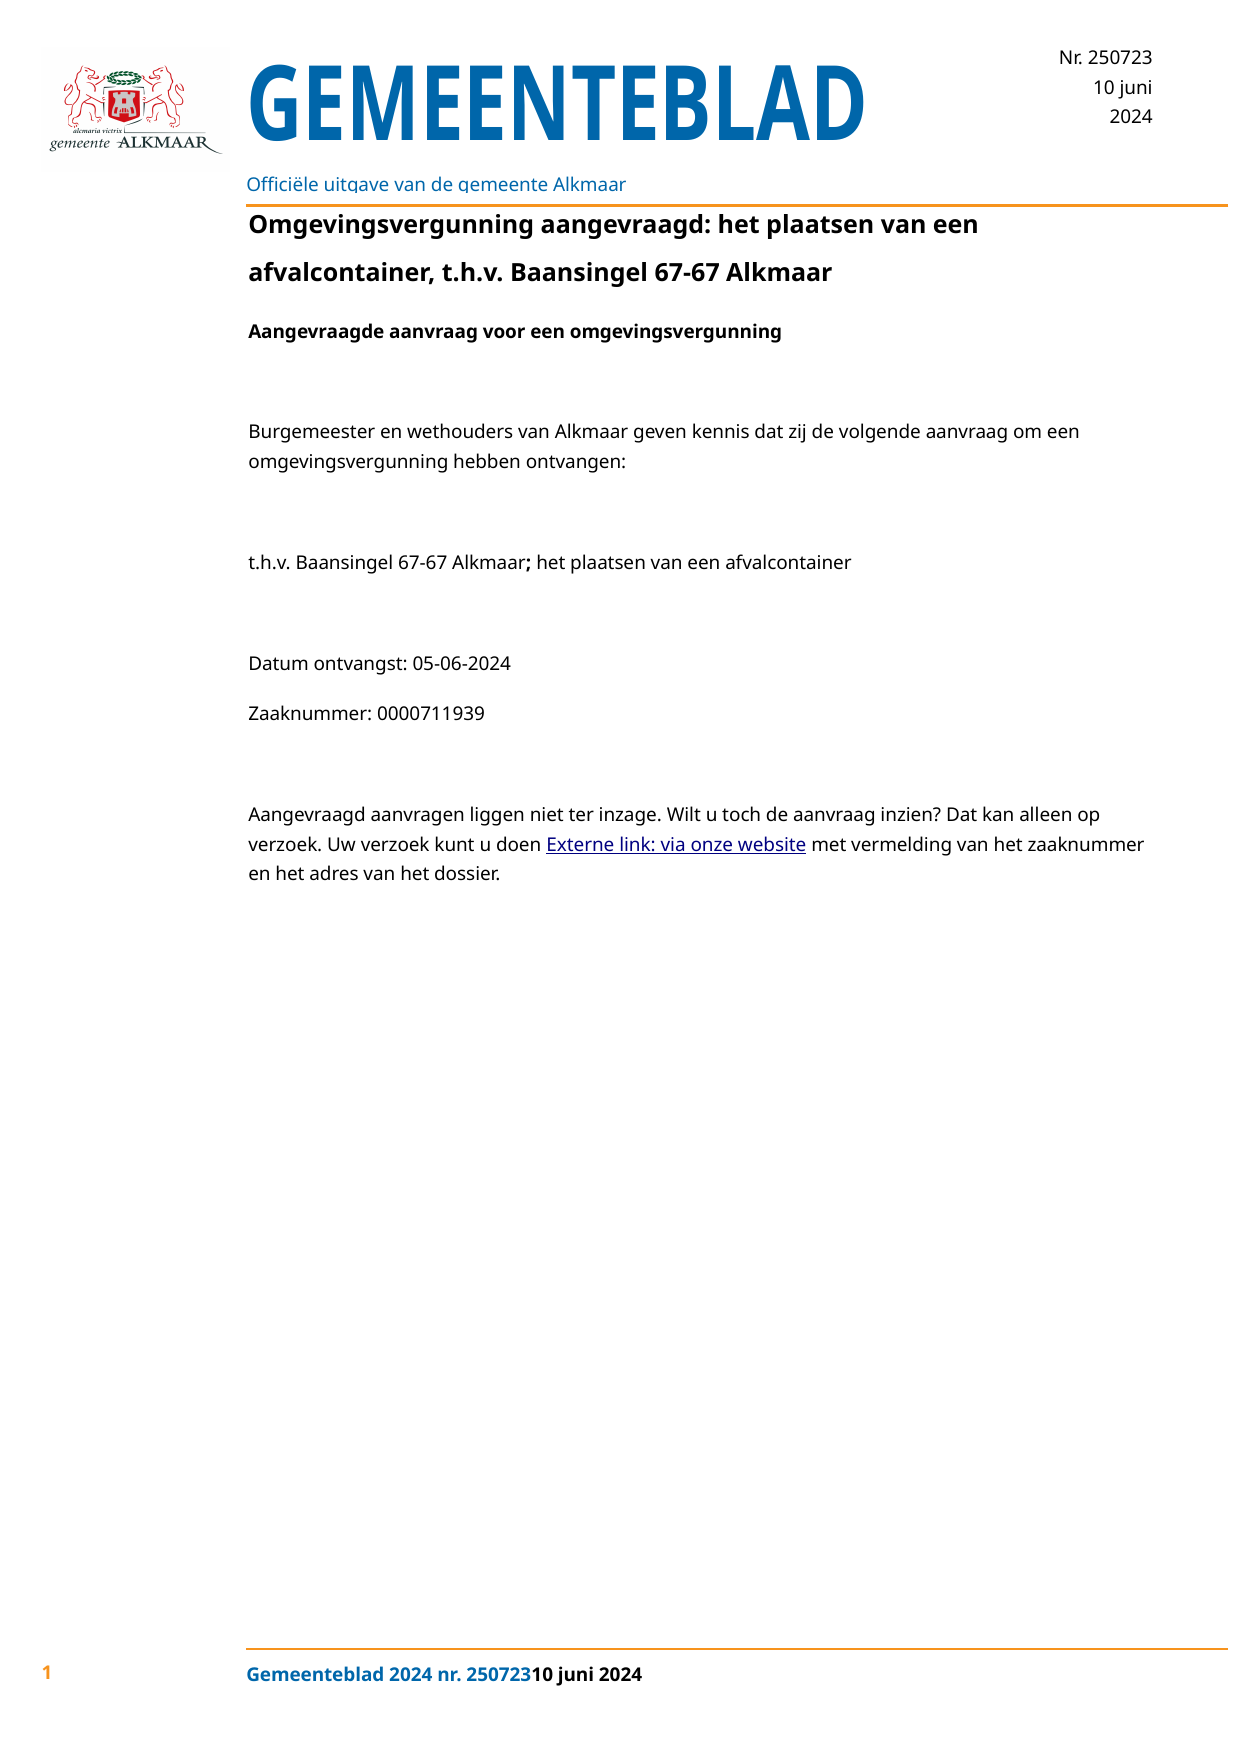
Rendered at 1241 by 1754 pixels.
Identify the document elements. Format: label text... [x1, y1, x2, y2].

text Aangevraagde aanvraag voor een omgevingsvergunning [248, 318, 1152, 344]
text Aangevraagd aanvragen liggen niet ter inzage. Wilt u toch de aanvraag inzien? Dat kan alleen op verzoek. Uw verzoek kunt u doen Externe link: via onze website met vermelding van het zaaknummer en het adres van het dossier. [248, 801, 1152, 886]
text Burgemeester en wethouders van Alkmaar geven kennis dat zij de volgende aanvraag om een omgevingsvergunning hebben ontvangen: [248, 419, 1152, 474]
text t.h.v. Baansingel 67-67 Alkmaar; het plaatsen van een afvalcontainer [248, 549, 1152, 575]
text Datum ontvangst: 05-06-2024 [248, 650, 1152, 676]
picture [41, 47, 231, 172]
text Omgevingsvergunning aangevraagd: het plaatsen van een afvalcontainer, t.h.v. Baansingel 67-67 Alkmaar [248, 207, 1152, 288]
text Zaaknummer: 0000711939 [248, 700, 1152, 726]
